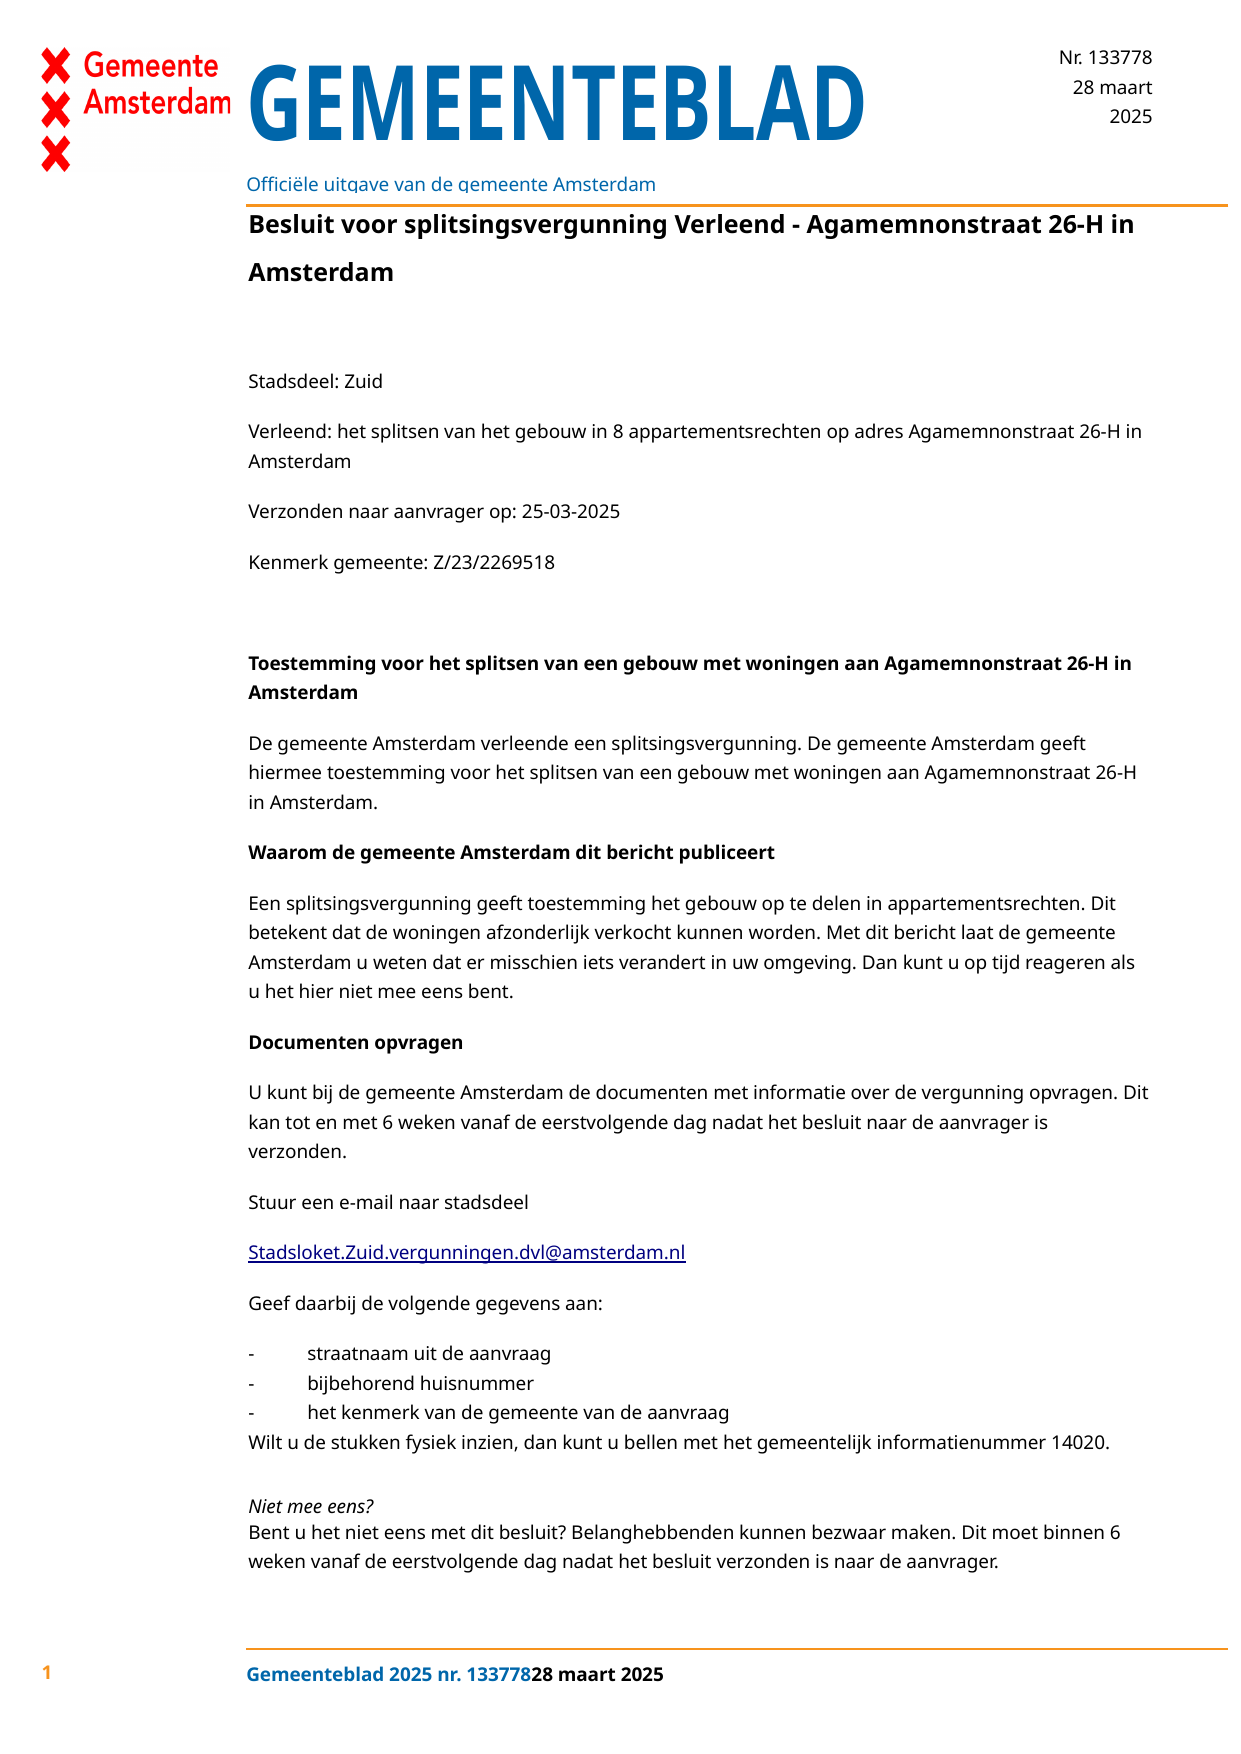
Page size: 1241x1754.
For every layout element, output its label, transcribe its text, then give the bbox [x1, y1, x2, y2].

text Verzonden naar aanvrager op: 25-03-2025 [248, 499, 1152, 524]
picture [41, 47, 231, 172]
text Stuur een e-mail naar stadsdeel [248, 1189, 1152, 1215]
list straatnaam uit de aanvraag [248, 1340, 1152, 1366]
text Documenten opvragen [248, 1029, 1152, 1055]
text Waarom de gemeente Amsterdam dit bericht publiceert [248, 839, 1152, 865]
list bijbehorend huisnummer [248, 1370, 1152, 1396]
text Geef daarbij de volgende gegevens aan: [248, 1290, 1152, 1316]
text Wilt u de stukken fysiek inzien, dan kunt u bellen met het gemeentelijk informatienummer 14020. [248, 1429, 1152, 1455]
text Een splitsingsvergunning geeft toestemming het gebouw op te delen in appartementsrechten. Dit betekent dat de woningen afzonderlijk verkocht kunnen worden. Met dit bericht laat de gemeente Amsterdam u weten dat er misschien iets verandert in uw omgeving. Dan kunt u op tijd reageren als u het hier niet mee eens bent. [248, 890, 1152, 1004]
list het kenmerk van de gemeente van de aanvraag [248, 1399, 1152, 1425]
text Toestemming voor het splitsen van een gebouw met woningen aan Agamemnonstraat 26-H in Amsterdam [248, 650, 1152, 705]
text Bent u het niet eens met dit besluit? Belanghebbenden kunnen bezwaar maken. Dit moet binnen 6 weken vanaf de eerstvolgende dag nadat het besluit verzonden is naar de aanvrager. [248, 1519, 1152, 1574]
text Verleend: het splitsen van het gebouw in 8 appartementsrechten op adres Agamemnonstraat 26-H in Amsterdam [248, 419, 1152, 474]
text Niet mee eens? [248, 1493, 1152, 1519]
text U kunt bij de gemeente Amsterdam de documenten met informatie over de vergunning opvragen. Dit kan tot en met 6 weken vanaf de eerstvolgende dag nadat het besluit naar de aanvrager is verzonden. [248, 1079, 1152, 1164]
text Stadsloket.Zuid.vergunningen.dvl@amsterdam.nl [248, 1239, 1152, 1265]
text Besluit voor splitsingsvergunning Verleend - Agamemnonstraat 26-H in Amsterdam [248, 207, 1152, 288]
text Stadsdeel: Zuid [248, 368, 1152, 394]
text De gemeente Amsterdam verleende een splitsingsvergunning. De gemeente Amsterdam geeft hiermee toestemming voor het splitsen van een gebouw met woningen aan Agamemnonstraat 26-H in Amsterdam. [248, 730, 1152, 815]
text Kenmerk gemeente: Z/23/2269518 [248, 549, 1152, 575]
